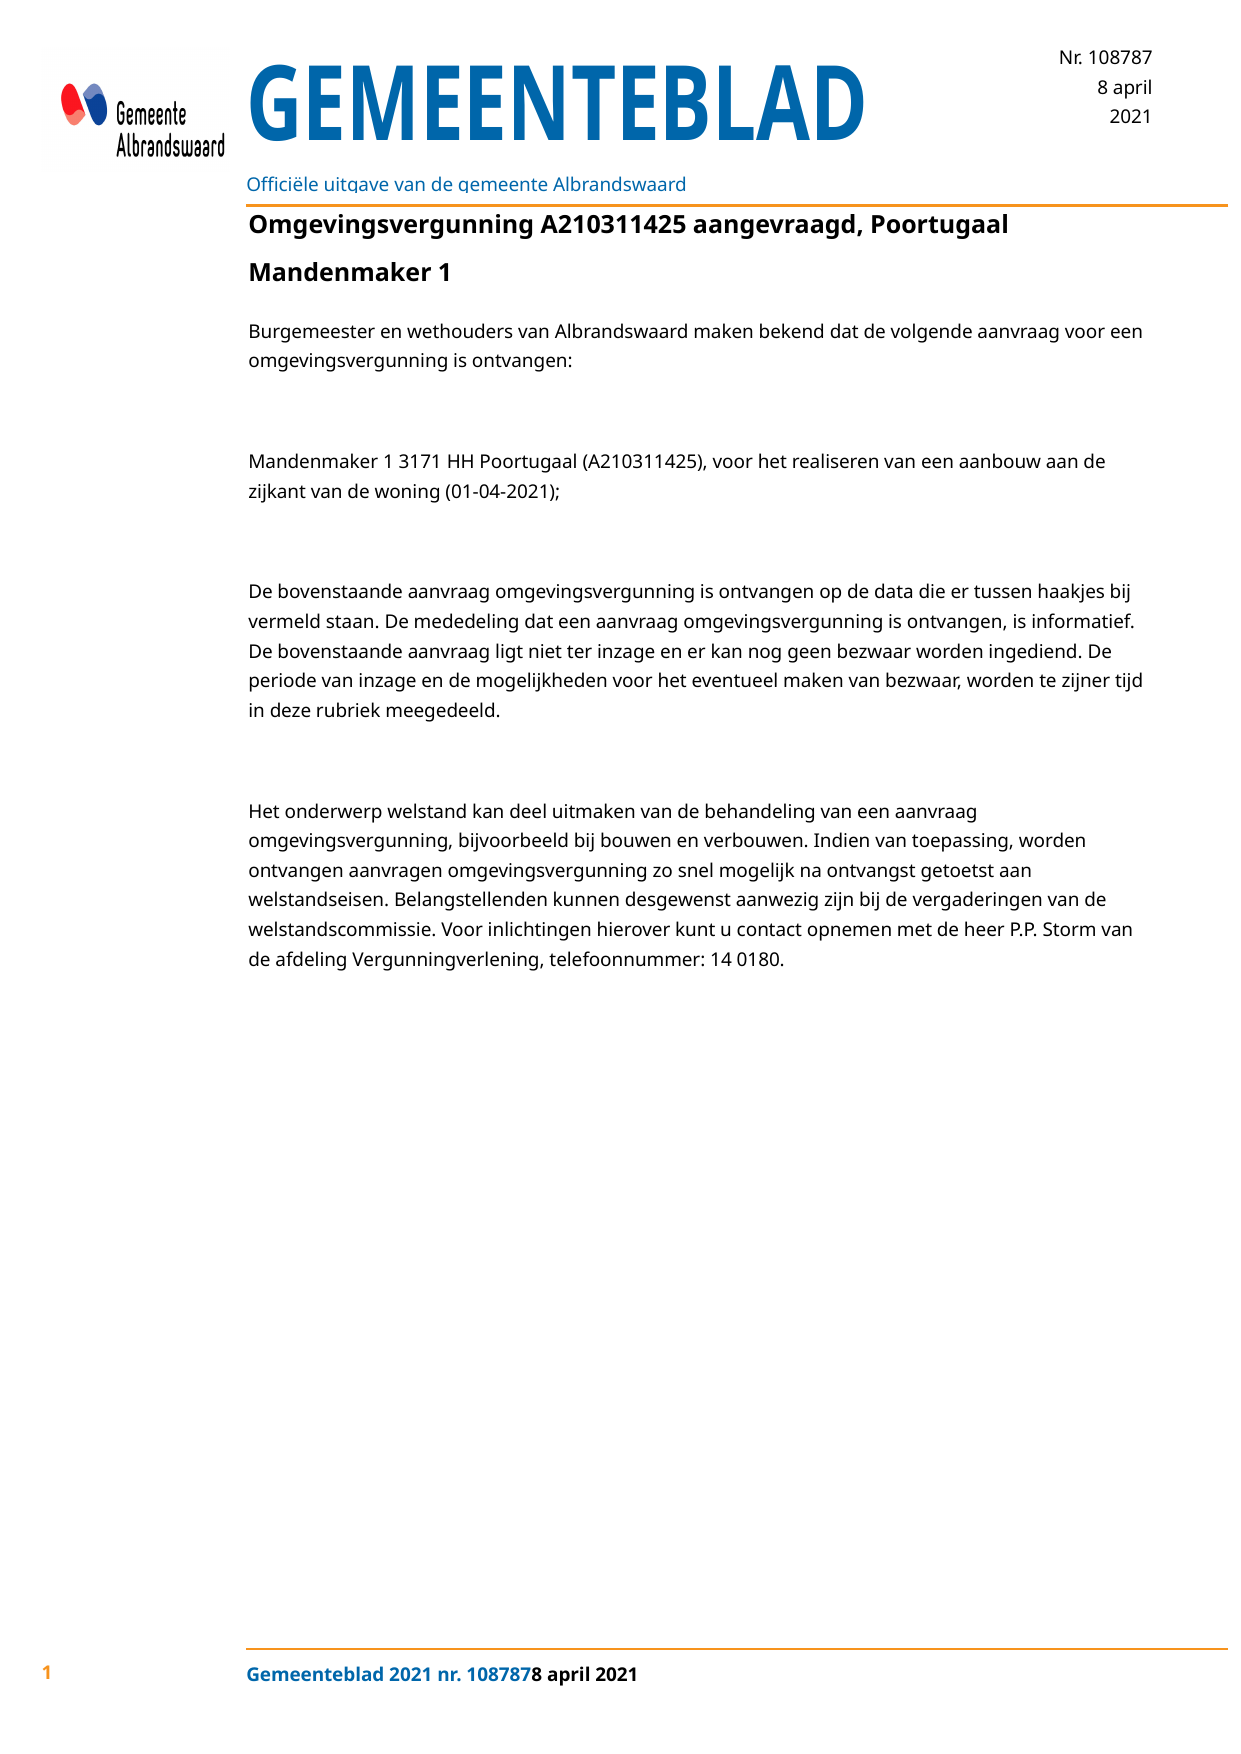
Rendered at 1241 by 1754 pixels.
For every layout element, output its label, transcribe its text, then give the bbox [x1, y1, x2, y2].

text Burgemeester en wethouders van Albrandswaard maken bekend dat de volgende aanvraag voor een omgevingsvergunning is ontvangen: [248, 318, 1152, 373]
picture [41, 47, 231, 172]
text Omgevingsvergunning A210311425 aangevraagd, Poortugaal Mandenmaker 1 [248, 207, 1152, 288]
text Mandenmaker 1 3171 HH Poortugaal (A210311425), voor het realiseren van een aanbouw aan de zijkant van de woning (01-04-2021); [248, 448, 1152, 504]
text Het onderwerp welstand kan deel uitmaken van de behandeling van een aanvraag omgevingsvergunning, bijvoorbeeld bij bouwen en verbouwen. Indien van toepassing, worden ontvangen aanvragen omgevingsvergunning zo snel mogelijk na ontvangst getoetst aan welstandseisen. Belangstellenden kunnen desgewenst aanwezig zijn bij de vergaderingen van de welstandscommissie. Voor inlichtingen hierover kunt u contact opnemen met de heer P.P. Storm van de afdeling Vergunningverlening, telefoonnummer: 14 0180. [248, 798, 1152, 972]
text De bovenstaande aanvraag omgevingsvergunning is ontvangen op de data die er tussen haakjes bij vermeld staan. De mededeling dat een aanvraag omgevingsvergunning is ontvangen, is informatief. De bovenstaande aanvraag ligt niet ter inzage en er kan nog geen bezwaar worden ingediend. De periode van inzage en de mogelijkheden voor het eventueel maken van bezwaar, worden te zijner tijd in deze rubriek meegedeeld. [248, 579, 1152, 723]
